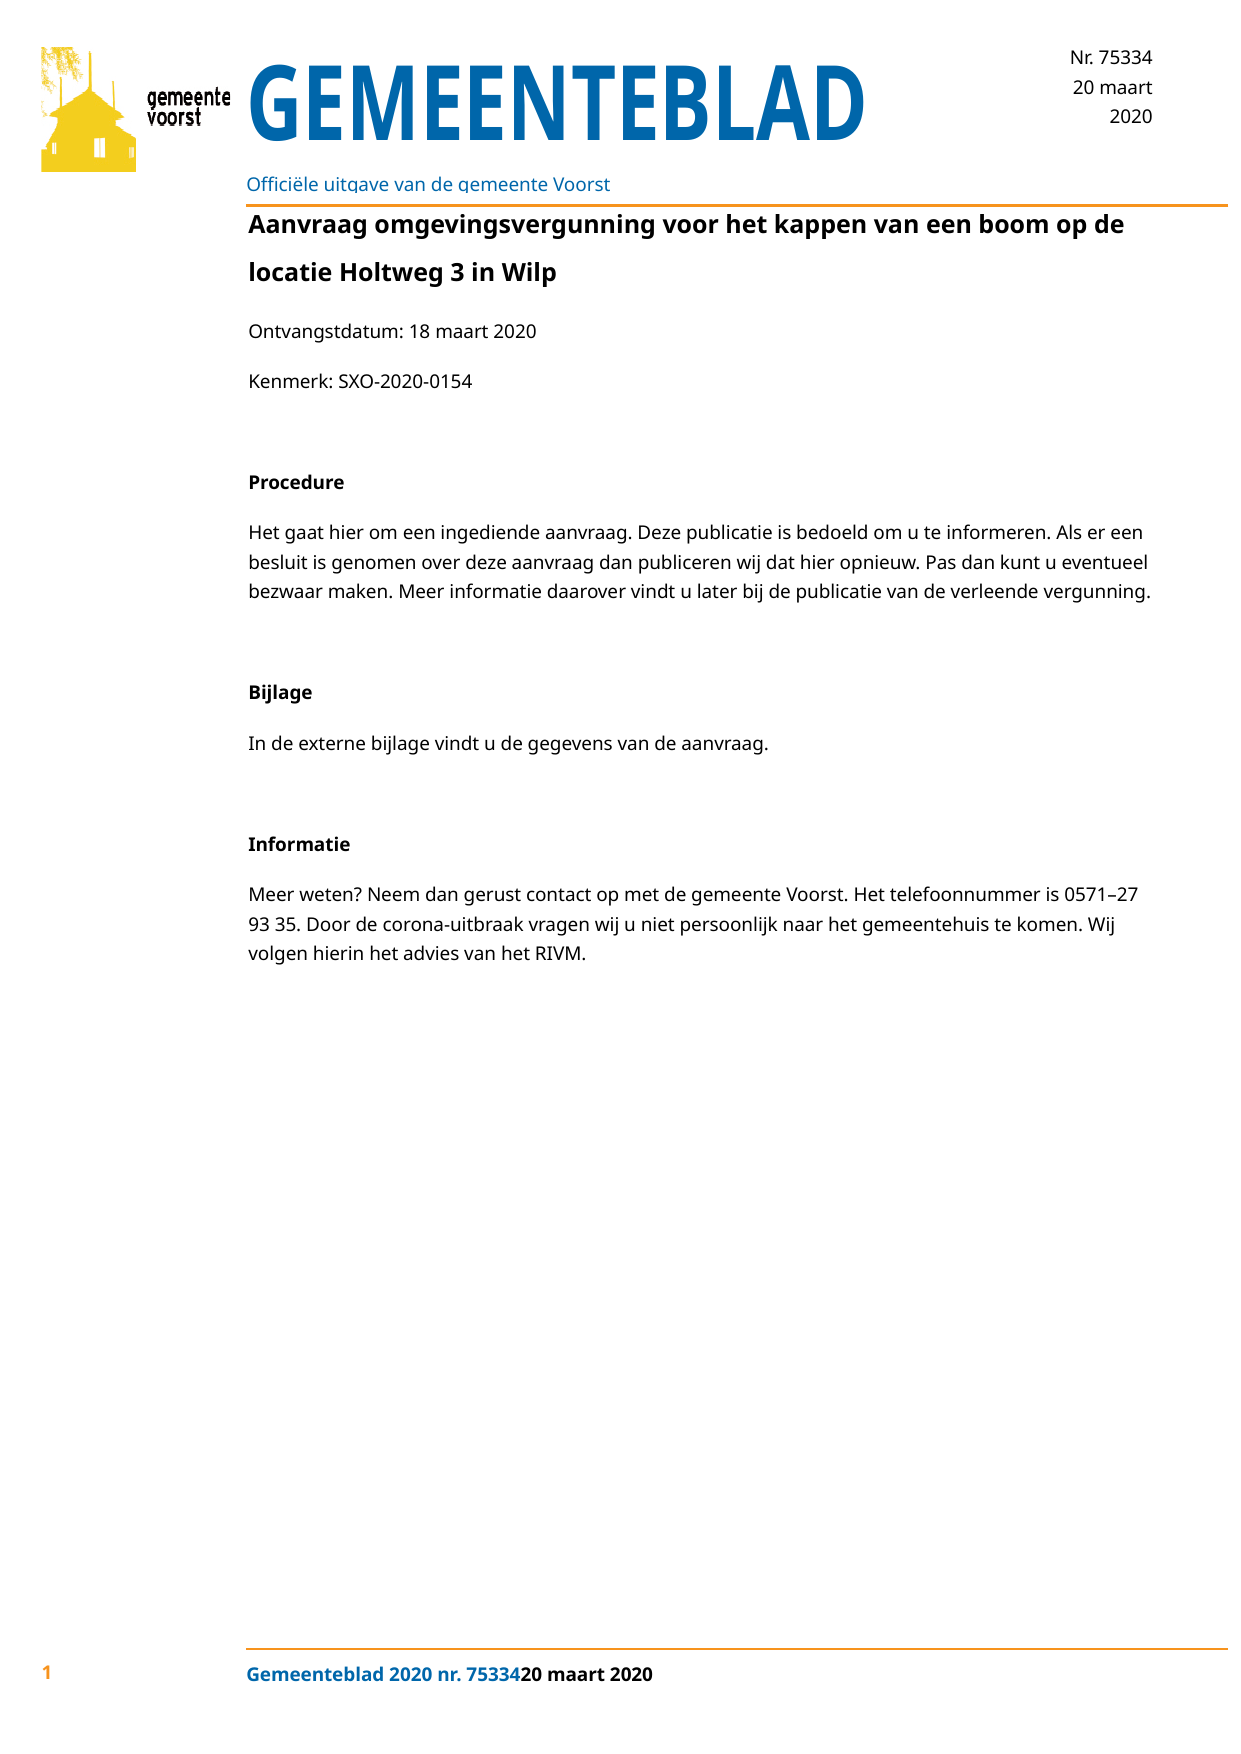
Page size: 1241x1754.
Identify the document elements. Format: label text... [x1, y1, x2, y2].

text Aanvraag omgevingsvergunning voor het kappen van een boom op de locatie Holtweg 3 in Wilp [248, 207, 1152, 288]
text Het gaat hier om een ingediende aanvraag. Deze publicatie is bedoeld om u te informeren. Als er een besluit is genomen over deze aanvraag dan publiceren wij dat hier opnieuw. Pas dan kunt u eventueel bezwaar maken. Meer informatie daarover vindt u later bij de publicatie van de verleende vergunning. [248, 519, 1152, 604]
text Informatie [248, 831, 1152, 857]
text Procedure [248, 469, 1152, 495]
text Kenmerk: SXO-2020-0154 [248, 368, 1152, 394]
text Bijlage [248, 679, 1152, 705]
text Ontvangstdatum: 18 maart 2020 [248, 318, 1152, 344]
text In de externe bijlage vindt u de gegevens van de aanvraag. [248, 730, 1152, 756]
text Meer weten? Neem dan gerust contact op met de gemeente Voorst. Het telefoonnummer is 0571–27 93 35. Door de corona-uitbraak vragen wij u niet persoonlijk naar het gemeentehuis te komen. Wij volgen hierin het advies van het RIVM. [248, 881, 1152, 966]
picture [41, 47, 231, 172]
